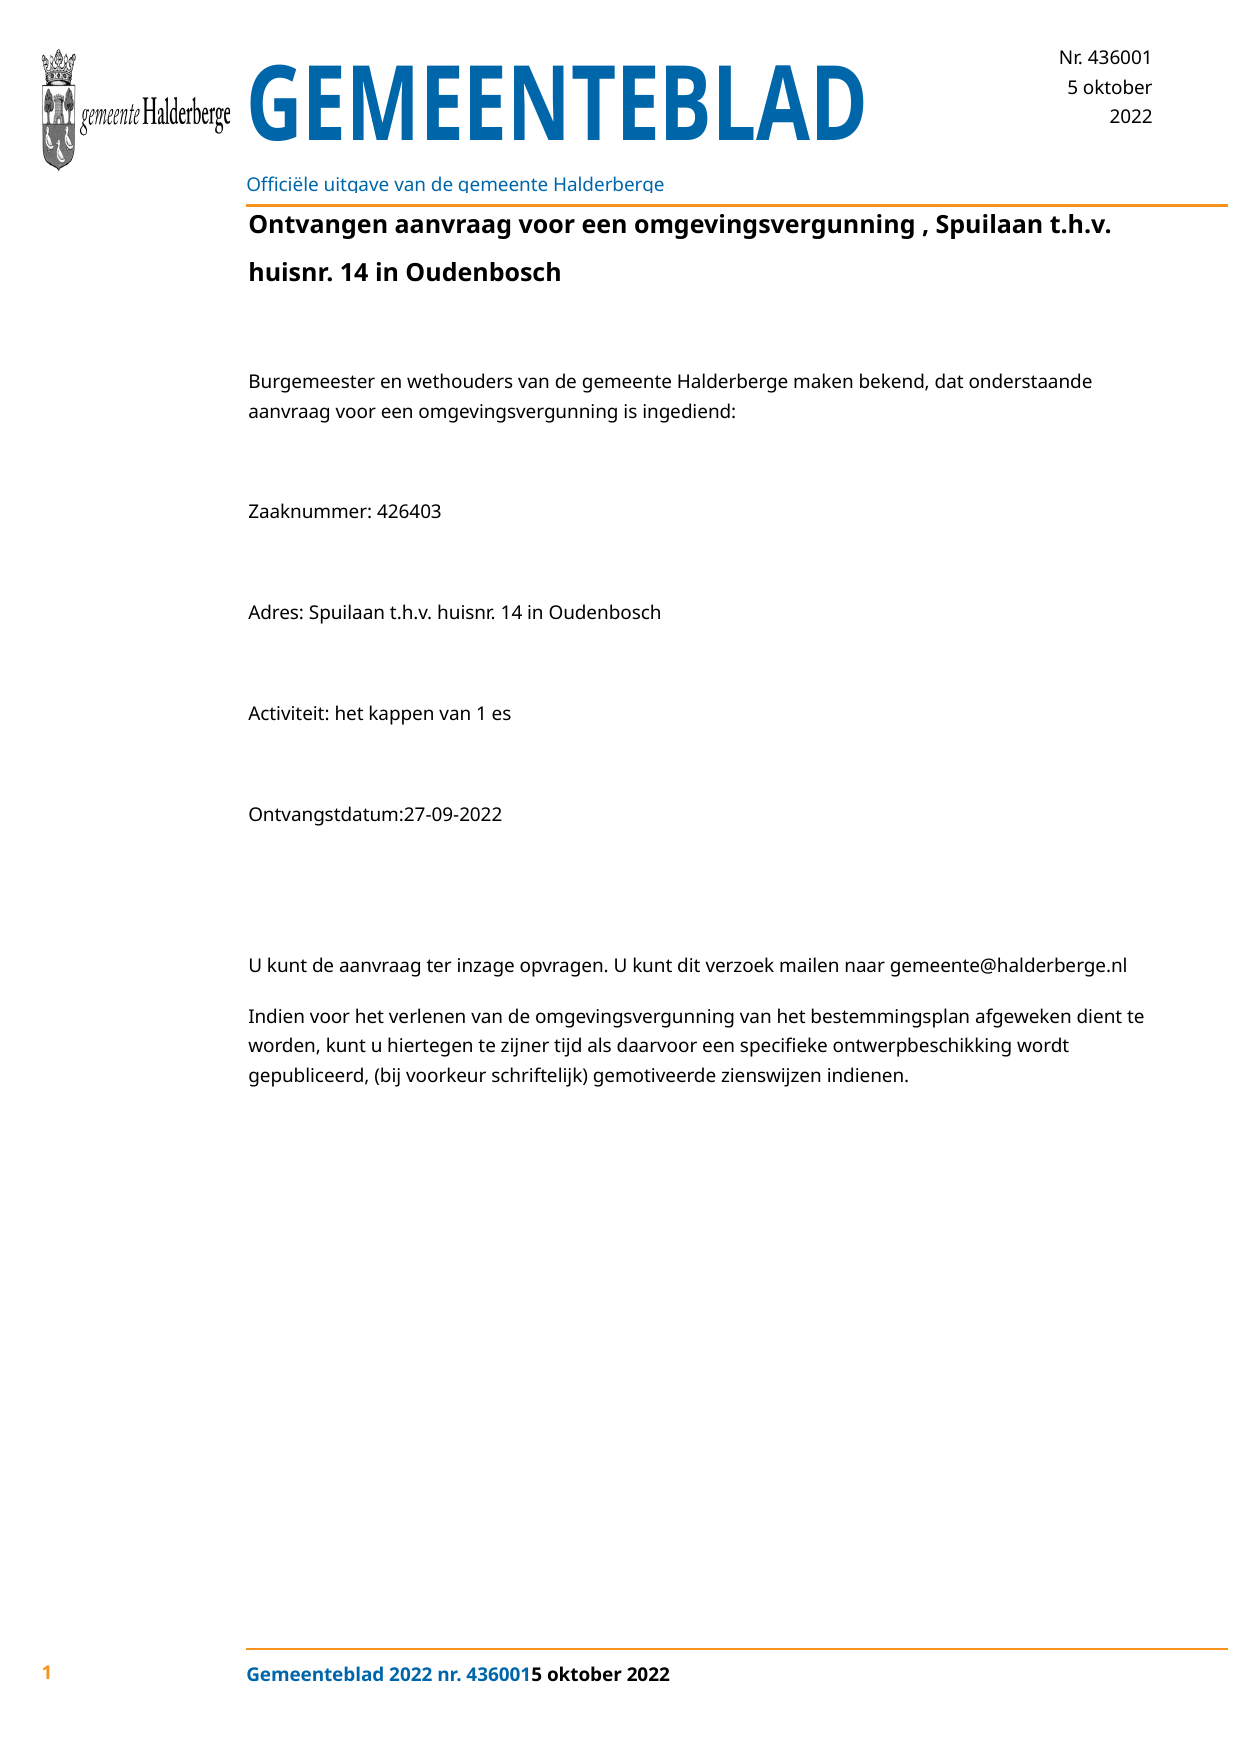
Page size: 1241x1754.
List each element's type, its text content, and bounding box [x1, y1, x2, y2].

text Zaaknummer: 426403 [248, 499, 1152, 524]
text Ontvangen aanvraag voor een omgevingsvergunning , Spuilaan t.h.v. huisnr. 14 in Oudenbosch [248, 207, 1152, 288]
text Activiteit: het kappen van 1 es [248, 700, 1152, 726]
text Ontvangstdatum:27-09-2022 [248, 801, 1152, 827]
text Adres: Spuilaan t.h.v. huisnr. 14 in Oudenbosch [248, 599, 1152, 625]
text Burgemeester en wethouders van de gemeente Halderberge maken bekend, dat onderstaande aanvraag voor een omgevingsvergunning is ingediend: [248, 368, 1152, 424]
text U kunt de aanvraag ter inzage opvragen. U kunt dit verzoek mailen naar gemeente@halderberge.nl [248, 952, 1152, 978]
picture [41, 47, 231, 172]
text Indien voor het verlenen van de omgevingsvergunning van het bestemmingsplan afgeweken dient te worden, kunt u hiertegen te zijner tijd als daarvoor een specifieke ontwerpbeschikking wordt gepubliceerd, (bij voorkeur schriftelijk) gemotiveerde zienswijzen indienen. [248, 1003, 1152, 1088]
